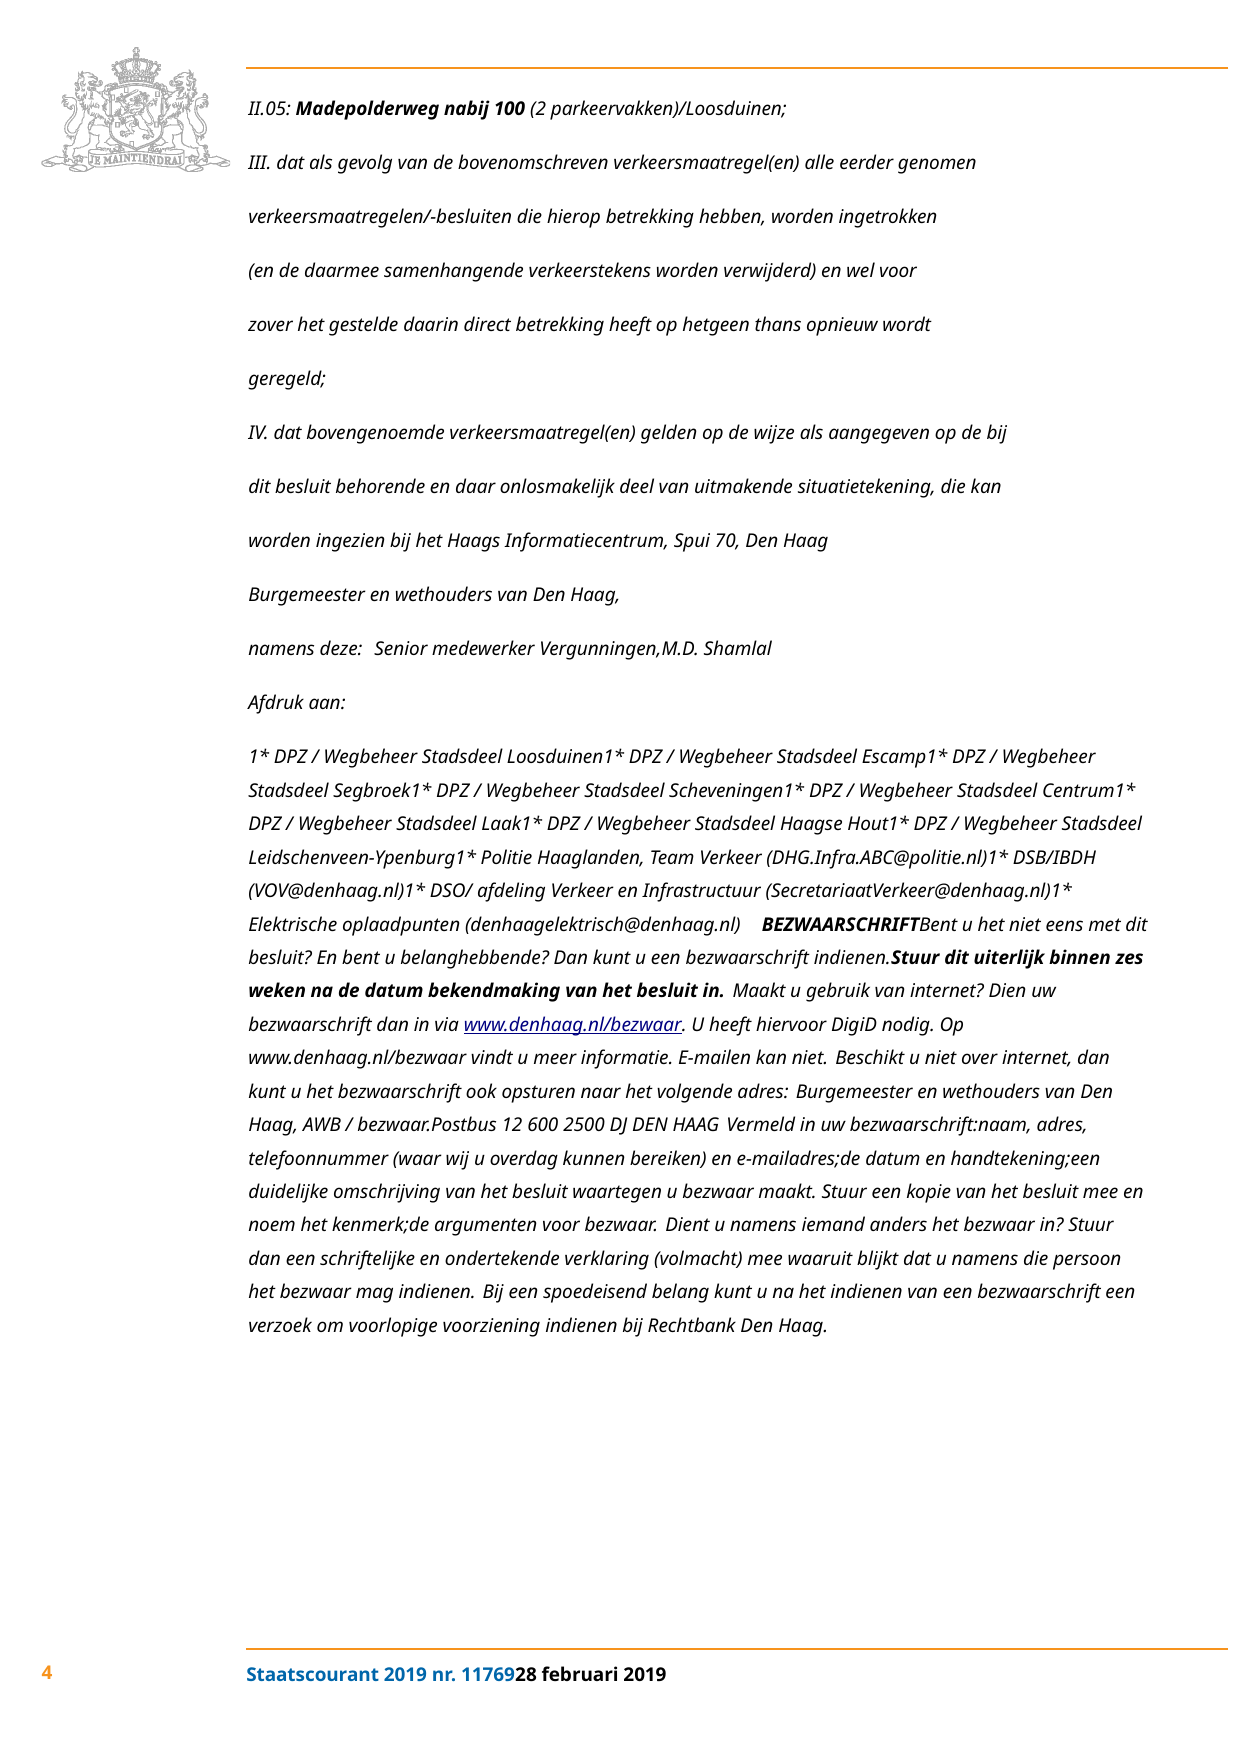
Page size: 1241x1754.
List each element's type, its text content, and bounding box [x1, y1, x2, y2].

text zover het gestelde daarin direct betrekking heeft op hetgeen thans opnieuw wordt [248, 311, 1152, 337]
text (en de daarmee samenhangende verkeerstekens worden verwijderd) en wel voor [248, 257, 1152, 283]
text 1* DPZ / Wegbeheer Stadsdeel Loosduinen1* DPZ / Wegbeheer Stadsdeel Escamp1* DPZ / Wegbeheer Stadsdeel Segbroek1* DPZ / Wegbeheer Stadsdeel Scheveningen1* DPZ / Wegbeheer Stadsdeel Centrum1* DPZ / Wegbeheer Stadsdeel Laak1* DPZ / Wegbeheer Stadsdeel Haagse Hout1* DPZ / Wegbeheer Stadsdeel Leidschenveen-Ypenburg1* Politie Haaglanden, Team Verkeer (DHG.Infra.ABC@politie.nl)1* DSB/IBDH (VOV@denhaag.nl)1* DSO/ afdeling Verkeer en Infrastructuur (SecretariaatVerkeer@denhaag.nl)1* Elektrische oplaadpunten (denhaagelektrisch@denhaag.nl) BEZWAARSCHRIFTBent u het niet eens met dit besluit? En bent u belanghebbende? Dan kunt u een bezwaarschrift indienen.Stuur dit uiterlijk binnen zes weken na de datum bekendmaking van het besluit in. Maakt u gebruik van internet? Dien uw bezwaarschrift dan in via www.denhaag.nl/bezwaar. U heeft hiervoor DigiD nodig. Op www.denhaag.nl/bezwaar vindt u meer informatie. E-mailen kan niet. Beschikt u niet over internet, dan kunt u het bezwaarschrift ook opsturen naar het volgende adres: Burgemeester en wethouders van Den Haag, AWB / bezwaar.Postbus 12 600 2500 DJ DEN HAAG Vermeld in uw bezwaarschrift:naam, adres, telefoonnummer (waar wij u overdag kunnen bereiken) en e-mailadres;de datum en handtekening;een duidelijke omschrijving van het besluit waartegen u bezwaar maakt. Stuur een kopie van het besluit mee en noem het kenmerk;de argumenten voor bezwaar. Dient u namens iemand anders het bezwaar in? Stuur dan een schriftelijke en ondertekende verklaring (volmacht) mee waaruit blijkt dat u namens die persoon het bezwaar mag indienen. Bij een spoedeisend belang kunt u na het indienen van een bezwaarschrift een verzoek om voorlopige voorziening indienen bij Rechtbank Den Haag. [248, 743, 1152, 1338]
text dit besluit behorende en daar onlosmakelijk deel van uitmakende situatietekening, die kan [248, 473, 1152, 499]
text III. dat als gevolg van de bovenomschreven verkeersmaatregel(en) alle eerder genomen [248, 149, 1152, 174]
text worden ingezien bij het Haags Informatiecentrum, Spui 70, Den Haag [248, 527, 1152, 553]
text geregeld; [248, 365, 1152, 391]
text II.05: Madepolderweg nabij 100 (2 parkeervakken)/Loosduinen; [248, 95, 1152, 121]
text IV. dat bovengenoemde verkeersmaatregel(en) gelden op de wijze als aangegeven op de bij [248, 419, 1152, 445]
text Afdruk aan: [248, 689, 1152, 715]
text verkeersmaatregelen/-besluiten die hierop betrekking hebben, worden ingetrokken [248, 203, 1152, 229]
text Burgemeester en wethouders van Den Haag, [248, 581, 1152, 607]
text namens deze: Senior medewerker Vergunningen,M.D. Shamlal [248, 635, 1152, 661]
picture [41, 47, 231, 172]
